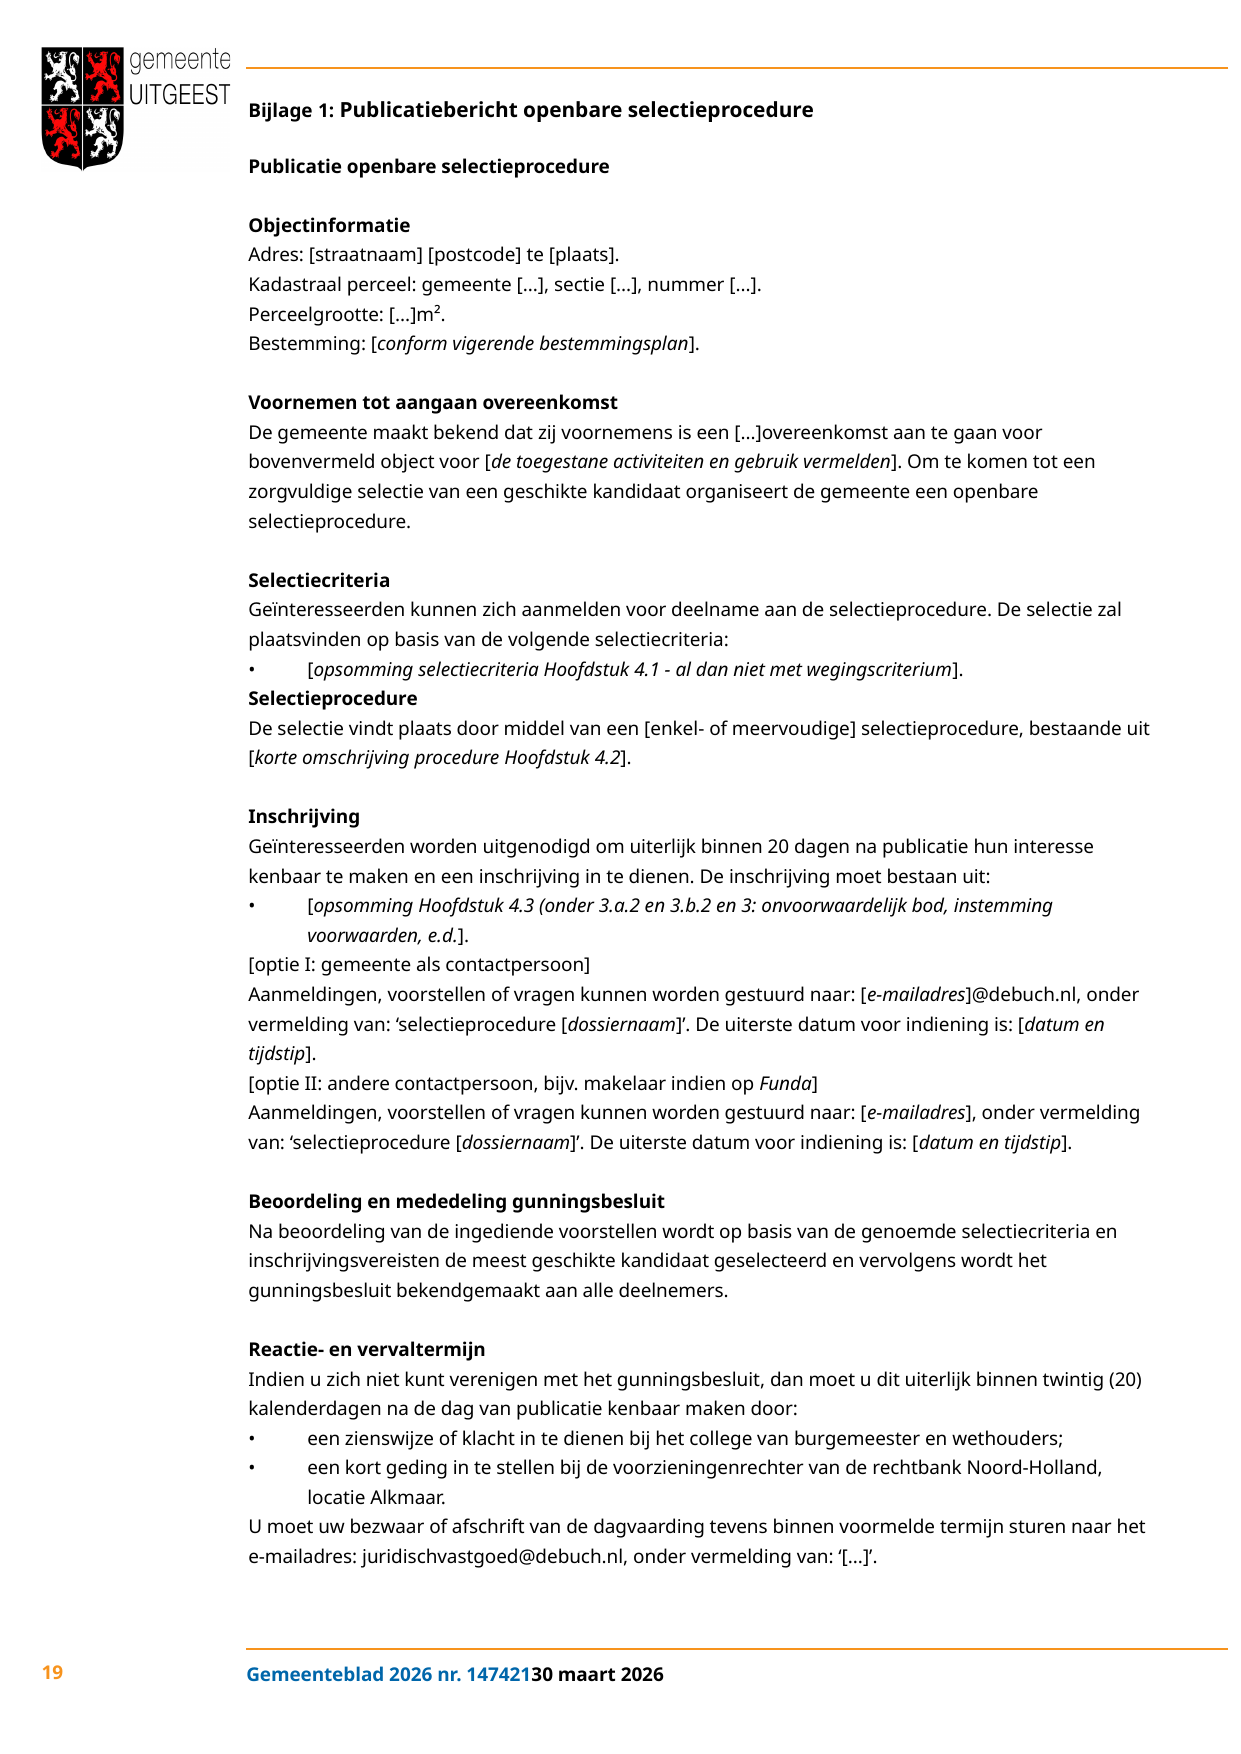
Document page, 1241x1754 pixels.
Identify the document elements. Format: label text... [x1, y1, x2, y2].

text Kadastraal perceel: gemeente [...], sectie [...], nummer [...]. [248, 271, 1152, 297]
text Na beoordeling van de ingediende voorstellen wordt op basis van de genoemde selectiecriteria en inschrijvingsvereisten de meest geschikte kandidaat geselecteerd en vervolgens wordt het gunningsbesluit bekendgemaakt aan alle deelnemers. [248, 1218, 1152, 1303]
text U moet uw bezwaar of afschrift van de dagvaarding tevens binnen voormelde termijn sturen naar het e-mailadres: juridischvastgoed@debuch.nl, onder vermelding van: ‘[...]’. [248, 1514, 1152, 1569]
text Selectieprocedure [248, 685, 1152, 711]
text Geïnteresseerden kunnen zich aanmelden voor deelname aan de selectieprocedure. De selectie zal plaatsvinden op basis van de volgende selectiecriteria: [248, 597, 1152, 652]
text [optie I: gemeente als contactpersoon] [248, 952, 1152, 977]
text [optie II: andere contactpersoon, bijv. makelaar indien op Funda] [248, 1070, 1152, 1096]
list een zienswijze of klacht in te dienen bij het college van burgemeester en wethouders; [248, 1425, 1152, 1451]
text Aanmeldingen, voorstellen of vragen kunnen worden gestuurd naar: [e-mailadres], onder vermelding van: ‘selectieprocedure [dossiernaam]’. De uiterste datum voor indiening is: [datum en tijdstip]. [248, 1099, 1152, 1155]
text Voornemen tot aangaan overeenkomst [248, 389, 1152, 415]
text Selectiecriteria [248, 567, 1152, 593]
text De selectie vindt plaats door middel van een [enkel- of meervoudige] selectieprocedure, bestaande uit [korte omschrijving procedure Hoofdstuk 4.2]. [248, 715, 1152, 770]
list [opsomming Hoofdstuk 4.3 (onder 3.a.2 en 3.b.2 en 3: onvoorwaardelijk bod, instemming voorwaarden, e.d.]. [248, 892, 1152, 948]
text Aanmeldingen, voorstellen of vragen kunnen worden gestuurd naar: [e-mailadres]@debuch.nl, onder vermelding van: ‘selectieprocedure [dossiernaam]’. De uiterste datum voor indiening is: [datum en tijdstip]. [248, 981, 1152, 1066]
picture [41, 47, 231, 172]
text Objectinformatie [248, 212, 1152, 238]
text Perceelgrootte: [...]m². [248, 301, 1152, 327]
text Reactie- en vervaltermijn [248, 1336, 1152, 1362]
list [opsomming selectiecriteria Hoofdstuk 4.1 - al dan niet met wegingscriterium]. [248, 656, 1152, 682]
text De gemeente maakt bekend dat zij voornemens is een [...]overeenkomst aan te gaan voor bovenvermeld object voor [de toegestane activiteiten en gebruik vermelden]. Om te komen tot een zorgvuldige selectie van een geschikte kandidaat organiseert de gemeente een openbare selectieprocedure. [248, 419, 1152, 534]
text Adres: [straatnaam] [postcode] te [plaats]. [248, 242, 1152, 267]
text Indien u zich niet kunt verenigen met het gunningsbesluit, dan moet u dit uiterlijk binnen twintig (20) kalenderdagen na de dag van publicatie kenbaar maken door: [248, 1366, 1152, 1421]
list een kort geding in te stellen bij de voorzieningenrechter van de rechtbank Noord-Holland, locatie Alkmaar. [248, 1454, 1152, 1510]
text Bijlage 1: Publicatiebericht openbare selectieprocedure [248, 95, 1152, 123]
text Beoordeling en mededeling gunningsbesluit [248, 1188, 1152, 1214]
text Bestemming: [conform vigerende bestemmingsplan]. [248, 330, 1152, 356]
text Geïnteresseerden worden uitgenodigd om uiterlijk binnen 20 dagen na publicatie hun interesse kenbaar te maken en een inschrijving in te dienen. De inschrijving moet bestaan uit: [248, 833, 1152, 889]
text Publicatie openbare selectieprocedure [248, 153, 1152, 179]
text Inschrijving [248, 804, 1152, 829]
